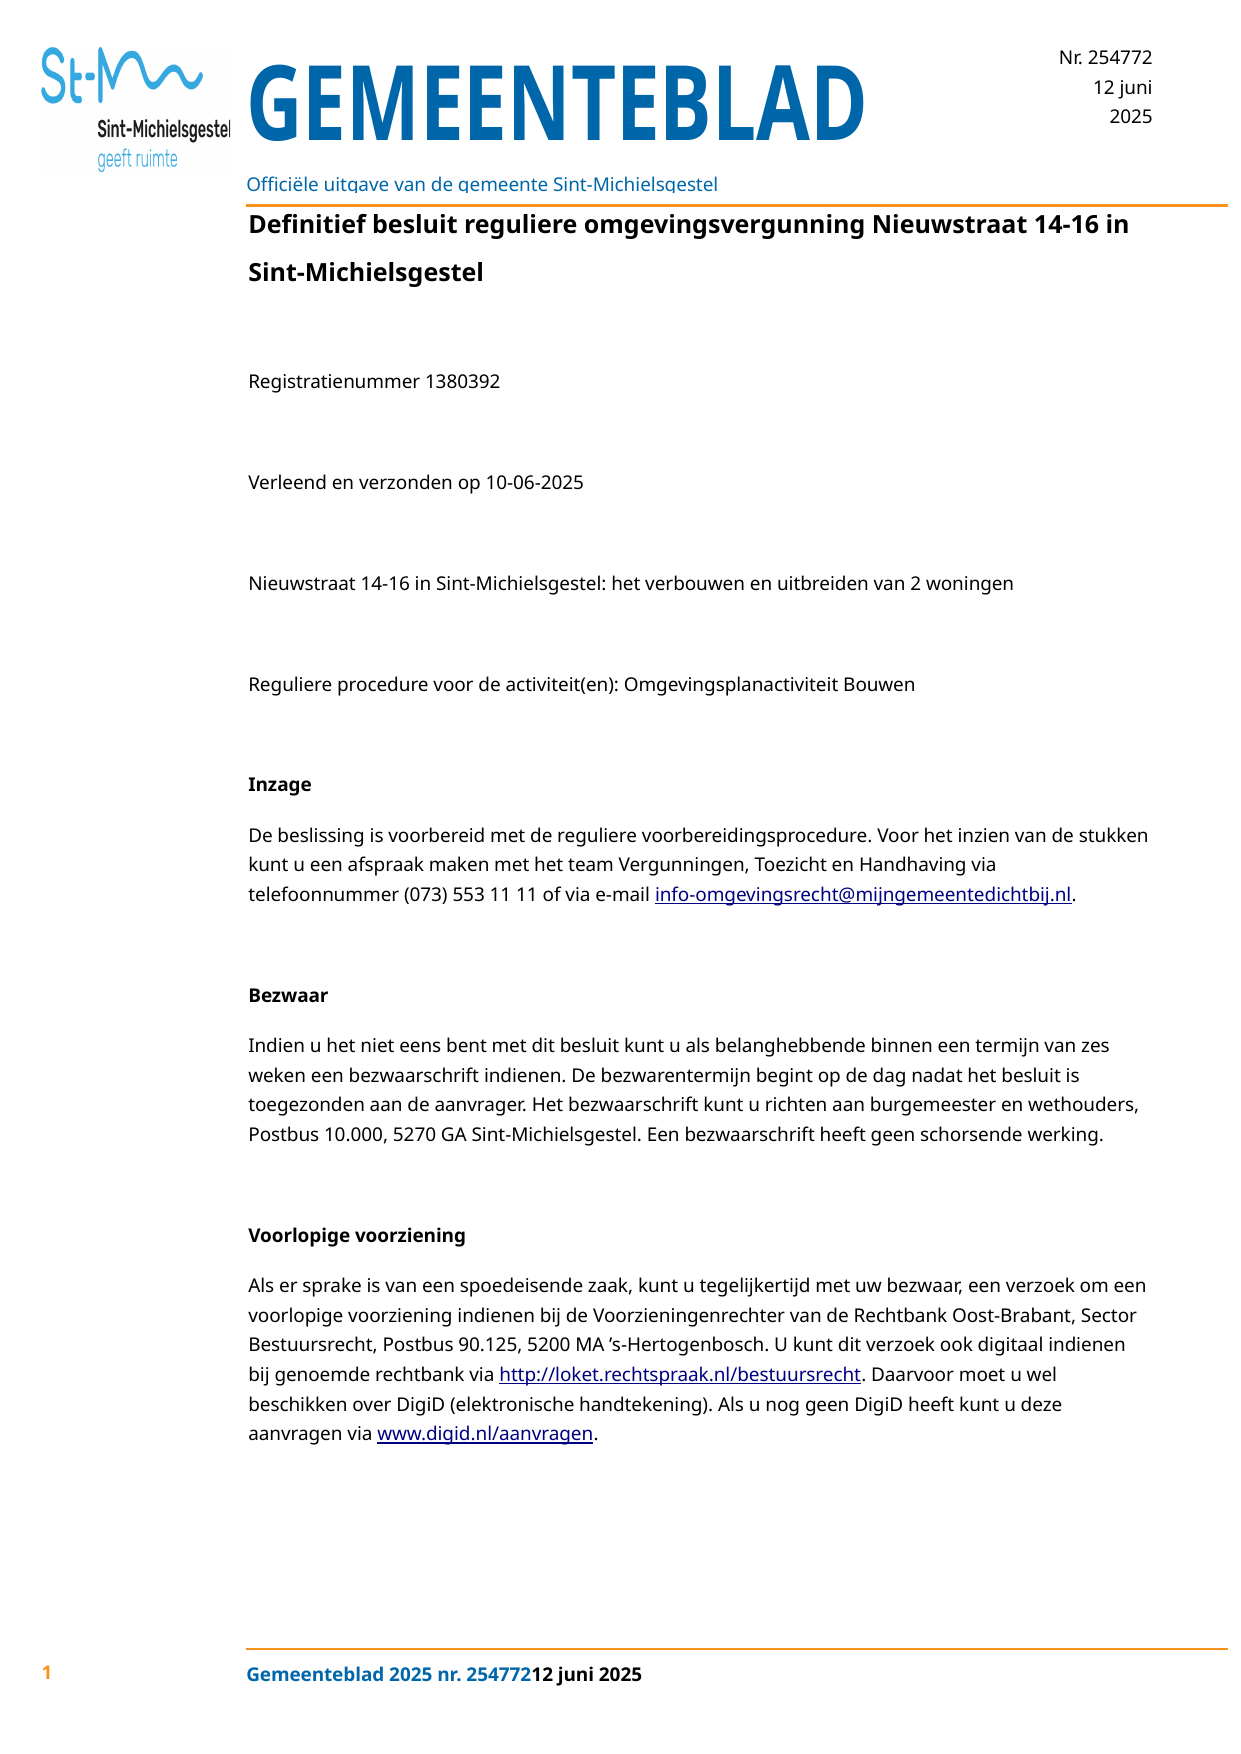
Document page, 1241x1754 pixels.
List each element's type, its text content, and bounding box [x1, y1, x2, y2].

text Inzage [248, 772, 1152, 797]
text Registratienummer 1380392 [248, 368, 1152, 394]
picture [41, 47, 231, 172]
text Reguliere procedure voor de activiteit(en): Omgevingsplanactiviteit Bouwen [248, 671, 1152, 697]
text De beslissing is voorbereid met de reguliere voorbereidingsprocedure. Voor het inzien van de stukken kunt u een afspraak maken met het team Vergunningen, Toezicht en Handhaving via telefoonnummer (073) 553 11 11 of via e-mail info-omgevingsrecht@mijngemeentedichtbij.nl. [248, 822, 1152, 907]
text Indien u het niet eens bent met dit besluit kunt u als belanghebbende binnen een termijn van zes weken een bezwaarschrift indienen. De bezwarentermijn begint op de dag nadat het besluit is toegezonden aan de aanvrager. Het bezwaarschrift kunt u richten aan burgemeester en wethouders, Postbus 10.000, 5270 GA Sint-Michielsgestel. Een bezwaarschrift heeft geen schorsende werking. [248, 1032, 1152, 1147]
text Bezwaar [248, 982, 1152, 1008]
text Verleend en verzonden op 10-06-2025 [248, 469, 1152, 495]
text Als er sprake is van een spoedeisende zaak, kunt u tegelijkertijd met uw bezwaar, een verzoek om een voorlopige voorziening indienen bij de Voorzieningenrechter van de Rechtbank Oost-Brabant, Sector Bestuursrecht, Postbus 90.125, 5200 MA ’s-Hertogenbosch. U kunt dit verzoek ook digitaal indienen bij genoemde rechtbank via http://loket.rechtspraak.nl/bestuursrecht. Daarvoor moet u wel beschikken over DigiD (elektronische handtekening). Als u nog geen DigiD heeft kunt u deze aanvragen via www.digid.nl/aanvragen. [248, 1272, 1152, 1446]
text Voorlopige voorziening [248, 1222, 1152, 1248]
text Nieuwstraat 14-16 in Sint-Michielsgestel: het verbouwen en uitbreiden van 2 woningen [248, 570, 1152, 596]
text Definitief besluit reguliere omgevingsvergunning Nieuwstraat 14-16 in Sint-Michielsgestel [248, 207, 1152, 288]
